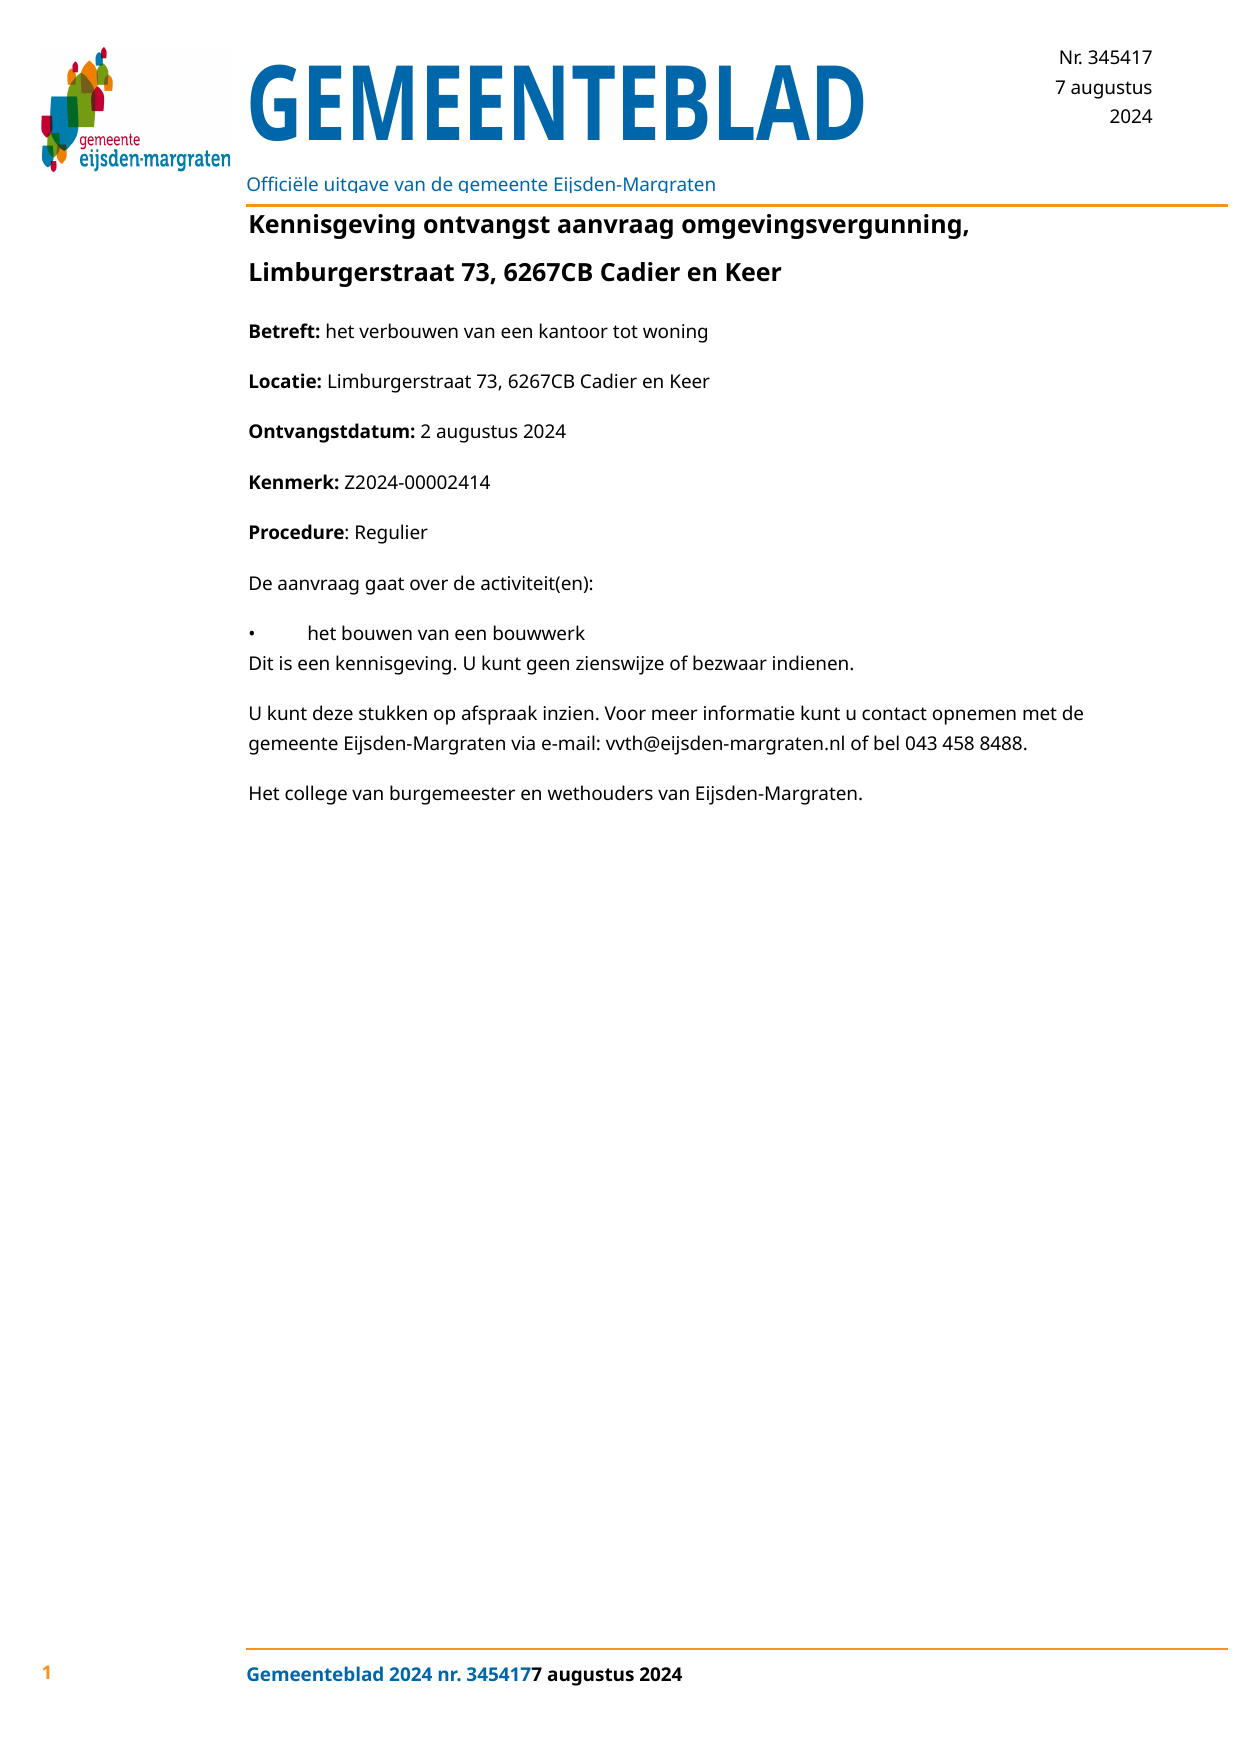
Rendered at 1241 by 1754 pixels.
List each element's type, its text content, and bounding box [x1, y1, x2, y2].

text Het college van burgemeester en wethouders van Eijsden-Margraten. [248, 780, 1152, 806]
text Kennisgeving ontvangst aanvraag omgevingsvergunning, Limburgerstraat 73, 6267CB Cadier en Keer [248, 207, 1152, 288]
picture [41, 47, 231, 172]
text Kenmerk: Z2024-00002414 [248, 469, 1152, 495]
text Locatie: Limburgerstraat 73, 6267CB Cadier en Keer [248, 368, 1152, 394]
text Betreft: het verbouwen van een kantoor tot woning [248, 318, 1152, 344]
text De aanvraag gaat over de activiteit(en): [248, 570, 1152, 596]
text Dit is een kennisgeving. U kunt geen zienswijze of bezwaar indienen. [248, 650, 1152, 676]
text Ontvangstdatum: 2 augustus 2024 [248, 419, 1152, 444]
text Procedure: Regulier [248, 519, 1152, 545]
list het bouwen van een bouwwerk [248, 620, 1152, 646]
text U kunt deze stukken op afspraak inzien. Voor meer informatie kunt u contact opnemen met de gemeente Eijsden-Margraten via e-mail: vvth@eijsden-margraten.nl of bel 043 458 8488. [248, 700, 1152, 756]
